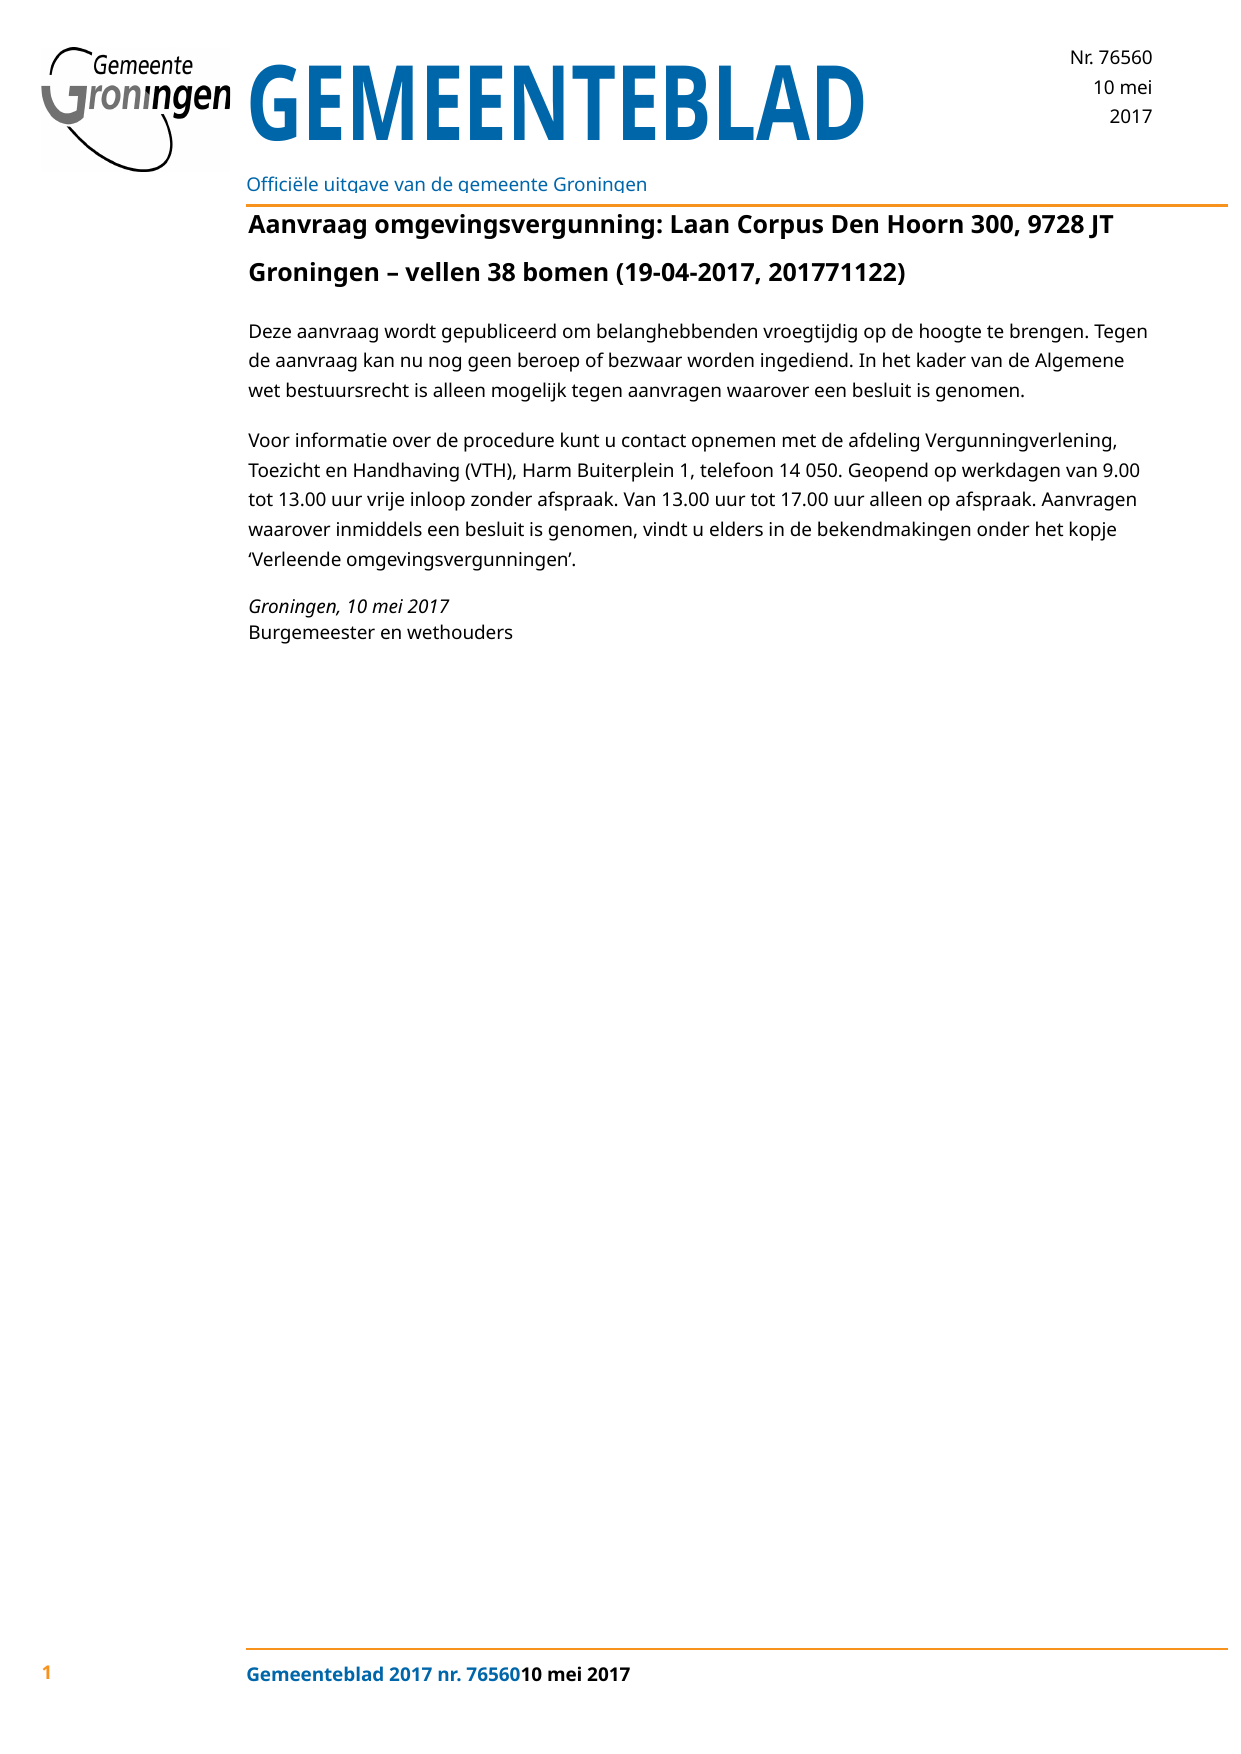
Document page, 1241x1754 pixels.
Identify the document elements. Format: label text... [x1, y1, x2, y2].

text Groningen, 10 mei 2017 [248, 594, 1152, 619]
picture [41, 47, 231, 172]
text Aanvraag omgevingsvergunning: Laan Corpus Den Hoorn 300, 9728 JT Groningen – vellen 38 bomen (19-04-2017, 201771122) [248, 207, 1152, 288]
text Voor informatie over de procedure kunt u contact opnemen met de afdeling Vergunningverlening, Toezicht en Handhaving (VTH), Harm Buiterplein 1, telefoon 14 050. Geopend op werkdagen van 9.00 tot 13.00 uur vrije inloop zonder afspraak. Van 13.00 uur tot 17.00 uur alleen op afspraak. Aanvragen waarover inmiddels een besluit is genomen, vindt u elders in de bekendmakingen onder het kopje ‘Verleende omgevingsvergunningen’. [248, 427, 1152, 572]
text Deze aanvraag wordt gepubliceerd om belanghebbenden vroegtijdig op de hoogte te brengen. Tegen de aanvraag kan nu nog geen beroep of bezwaar worden ingediend. In het kader van de Algemene wet bestuursrecht is alleen mogelijk tegen aanvragen waarover een besluit is genomen. [248, 318, 1152, 403]
text Burgemeester en wethouders [248, 619, 1152, 645]
